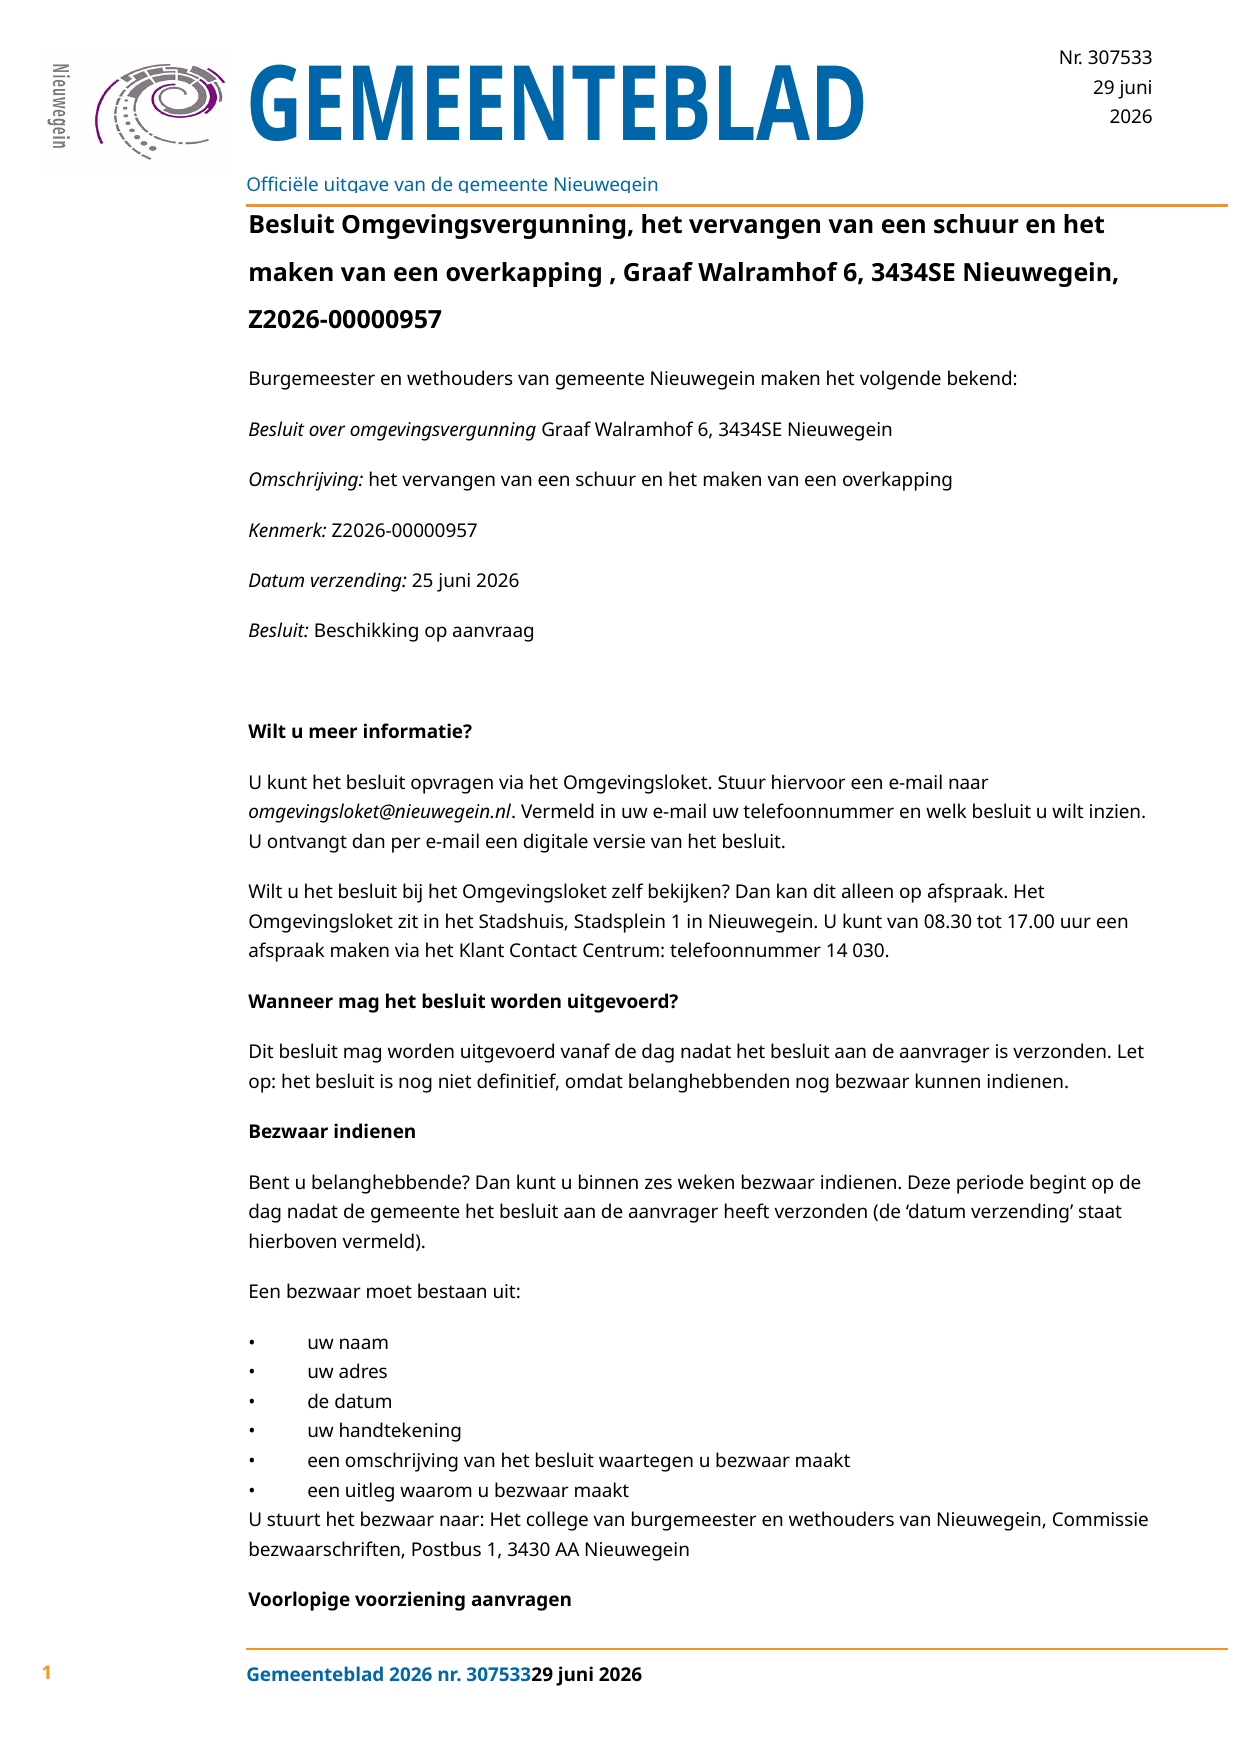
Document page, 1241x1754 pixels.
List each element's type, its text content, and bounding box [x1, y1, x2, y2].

list een omschrijving van het besluit waartegen u bezwaar maakt [248, 1447, 1152, 1473]
list uw adres [248, 1358, 1152, 1384]
text Wilt u meer informatie? [248, 718, 1152, 744]
text Wanneer mag het besluit worden uitgevoerd? [248, 988, 1152, 1014]
text Besluit Omgevingsvergunning, het vervangen van een schuur en het maken van een overkapping , Graaf Walramhof 6, 3434SE Nieuwegein, Z2026-00000957 [248, 207, 1152, 336]
text Besluit over omgevingsvergunning Graaf Walramhof 6, 3434SE Nieuwegein [248, 416, 1152, 442]
text Voorlopige voorziening aanvragen [248, 1586, 1152, 1612]
text Kenmerk: Z2026-00000957 [248, 517, 1152, 542]
text Een bezwaar moet bestaan uit: [248, 1278, 1152, 1304]
text Omschrijving: het vervangen van een schuur en het maken van een overkapping [248, 466, 1152, 492]
list de datum [248, 1388, 1152, 1414]
text Dit besluit mag worden uitgevoerd vanaf de dag nadat het besluit aan de aanvrager is verzonden. Let op: het besluit is nog niet definitief, omdat belanghebbenden nog bezwaar kunnen indienen. [248, 1038, 1152, 1094]
text Besluit: Beschikking op aanvraag [248, 618, 1152, 643]
picture [41, 47, 231, 172]
text U stuurt het bezwaar naar: Het college van burgemeester en wethouders van Nieuwegein, Commissie bezwaarschriften, Postbus 1, 3430 AA Nieuwegein [248, 1506, 1152, 1562]
list uw handtekening [248, 1418, 1152, 1443]
list een uitleg waarom u bezwaar maakt [248, 1477, 1152, 1502]
list uw naam [248, 1329, 1152, 1354]
text Wilt u het besluit bij het Omgevingsloket zelf bekijken? Dan kan dit alleen op afspraak. Het Omgevingsloket zit in het Stadshuis, Stadsplein 1 in Nieuwegein. U kunt van 08.30 tot 17.00 uur een afspraak maken via het Klant Contact Centrum: telefoonnummer 14 030. [248, 878, 1152, 963]
text Bent u belanghebbende? Dan kunt u binnen zes weken bezwaar indienen. Deze periode begint op de dag nadat de gemeente het besluit aan de aanvrager heeft verzonden (de ‘datum verzending’ staat hierboven vermeld). [248, 1169, 1152, 1254]
text Datum verzending: 25 juni 2026 [248, 567, 1152, 593]
text Bezwaar indienen [248, 1118, 1152, 1144]
text Burgemeester en wethouders van gemeente Nieuwegein maken het volgende bekend: [248, 366, 1152, 391]
text U kunt het besluit opvragen via het Omgevingsloket. Stuur hiervoor een e-mail naar omgevingsloket@nieuwegein.nl. Vermeld in uw e-mail uw telefoonnummer en welk besluit u wilt inzien. U ontvangt dan per e-mail een digitale versie van het besluit. [248, 769, 1152, 854]
